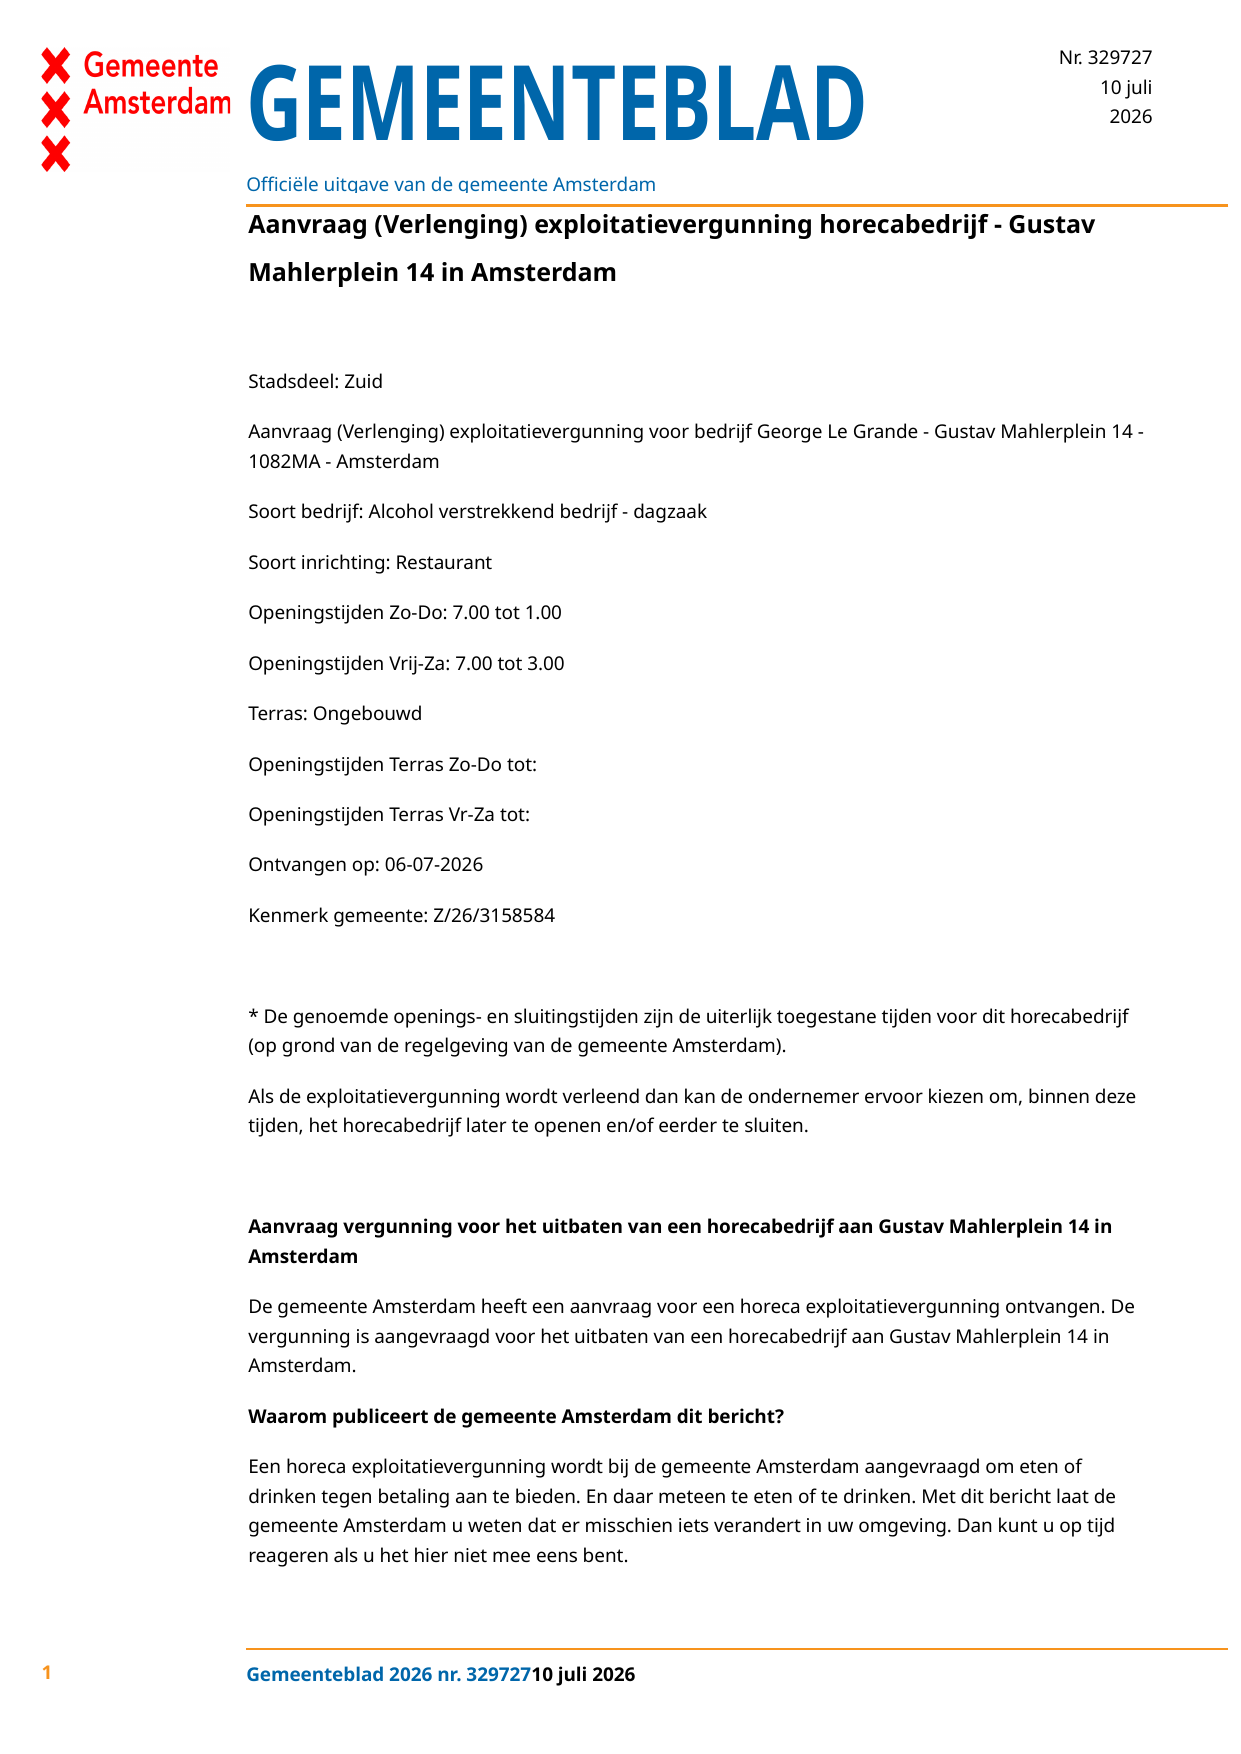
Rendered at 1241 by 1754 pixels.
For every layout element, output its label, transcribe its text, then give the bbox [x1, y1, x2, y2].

text Een horeca exploitatievergunning wordt bij de gemeente Amsterdam aangevraagd om eten of drinken tegen betaling aan te bieden. En daar meteen te eten of te drinken. Met dit bericht laat de gemeente Amsterdam u weten dat er misschien iets verandert in uw omgeving. Dan kunt u op tijd reageren als u het hier niet mee eens bent. [248, 1453, 1152, 1568]
text Kenmerk gemeente: Z/26/3158584 [248, 902, 1152, 928]
text Soort inrichting: Restaurant [248, 549, 1152, 575]
text Waarom publiceert de gemeente Amsterdam dit bericht? [248, 1403, 1152, 1429]
text Openingstijden Vrij-Za: 7.00 tot 3.00 [248, 650, 1152, 676]
text Aanvraag vergunning voor het uitbaten van een horecabedrijf aan Gustav Mahlerplein 14 in Amsterdam [248, 1213, 1152, 1269]
text Als de exploitatievergunning wordt verleend dan kan de ondernemer ervoor kiezen om, binnen deze tijden, het horecabedrijf later te openen en/of eerder te sluiten. [248, 1083, 1152, 1138]
text Openingstijden Zo-Do: 7.00 tot 1.00 [248, 599, 1152, 625]
picture [41, 47, 231, 172]
text Terras: Ongebouwd [248, 700, 1152, 726]
text Openingstijden Terras Vr-Za tot: [248, 801, 1152, 827]
text Ontvangen op: 06-07-2026 [248, 852, 1152, 877]
text De gemeente Amsterdam heeft een aanvraag voor een horeca exploitatievergunning ontvangen. De vergunning is aangevraagd voor het uitbaten van een horecabedrijf aan Gustav Mahlerplein 14 in Amsterdam. [248, 1293, 1152, 1378]
text Soort bedrijf: Alcohol verstrekkend bedrijf - dagzaak [248, 499, 1152, 524]
text Openingstijden Terras Zo-Do tot: [248, 751, 1152, 777]
text Aanvraag (Verlenging) exploitatievergunning horecabedrijf - Gustav Mahlerplein 14 in Amsterdam [248, 207, 1152, 288]
text Stadsdeel: Zuid [248, 368, 1152, 394]
text Aanvraag (Verlenging) exploitatievergunning voor bedrijf George Le Grande - Gustav Mahlerplein 14 - 1082MA - Amsterdam [248, 419, 1152, 474]
text * De genoemde openings- en sluitingstijden zijn de uiterlijk toegestane tijden voor dit horecabedrijf (op grond van de regelgeving van de gemeente Amsterdam). [248, 1003, 1152, 1058]
